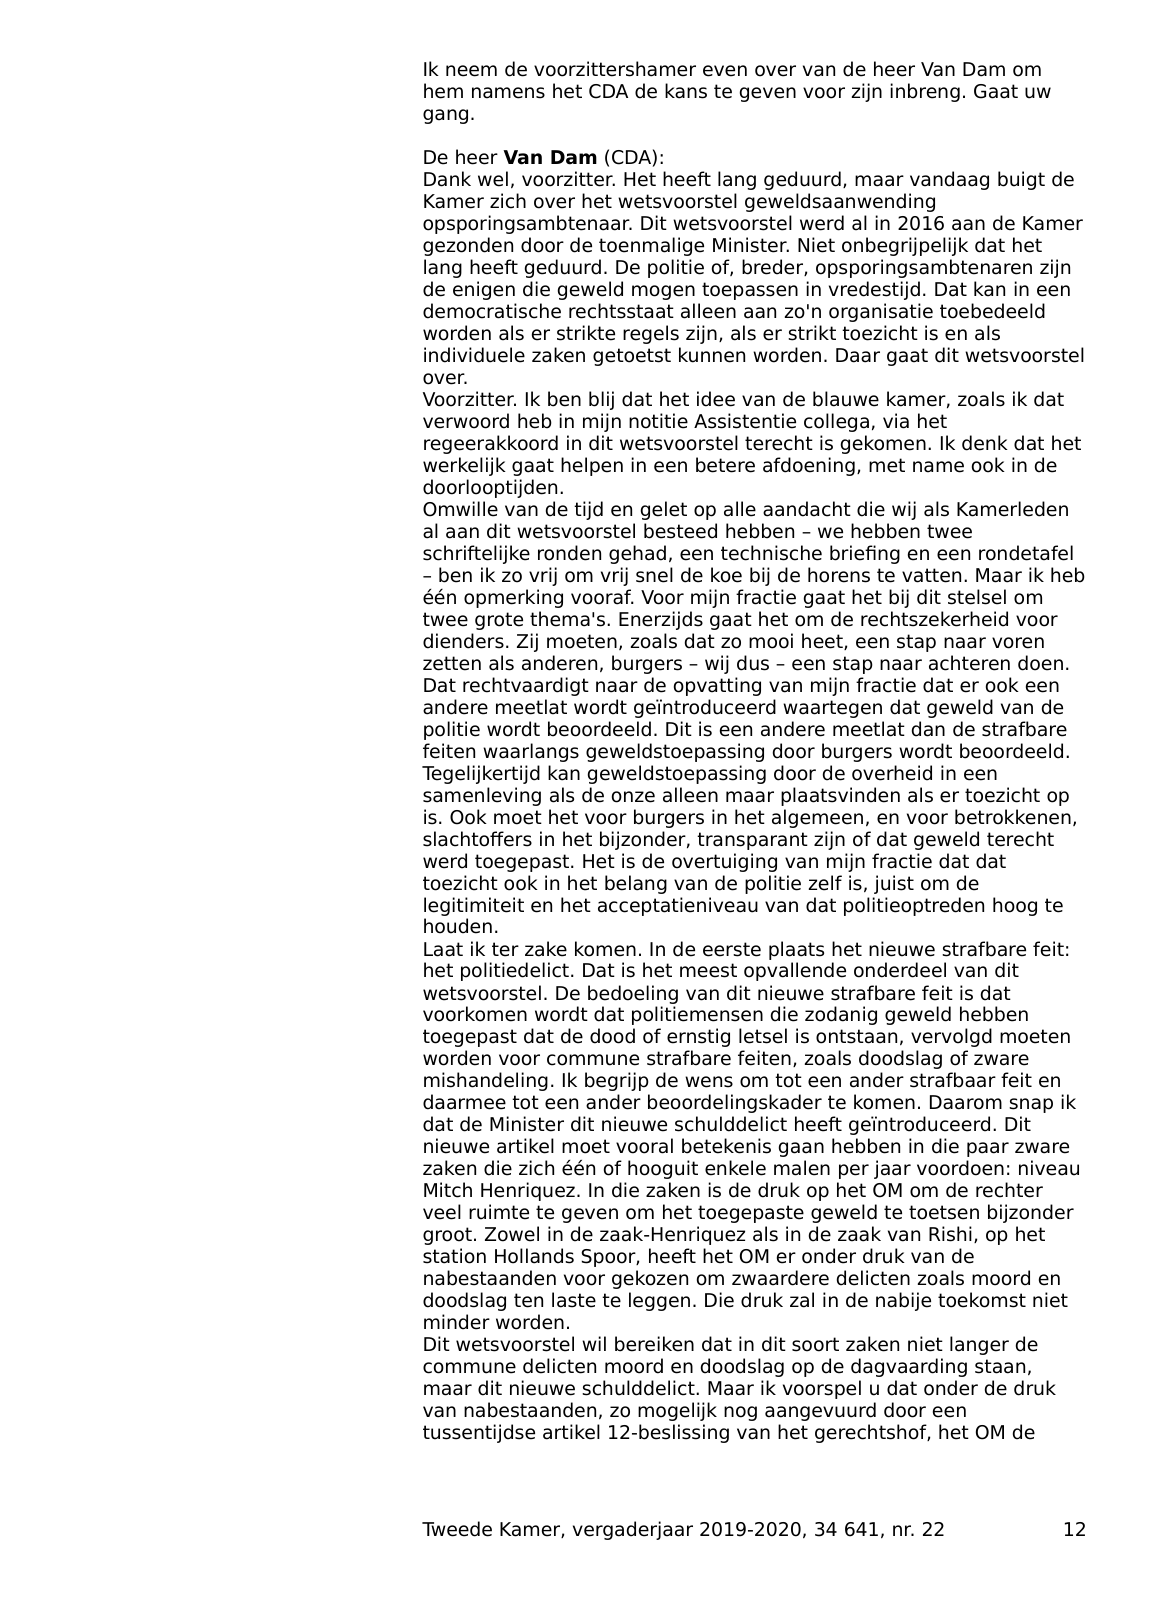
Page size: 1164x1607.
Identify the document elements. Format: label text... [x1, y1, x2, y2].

text Laat ik ter zake komen. In de eerste plaats het nieuwe strafbare feit: het politiedelict. Dat is het meest opvallende onderdeel van dit wetsvoorstel. De bedoeling van dit nieuwe strafbare feit is dat voorkomen wordt dat politiemensen die zodanig geweld hebben toegepast dat de dood of ernstig letsel is ontstaan, vervolgd moeten worden voor commune strafbare feiten, zoals doodslag of zware mishandeling. Ik begrijp de wens om tot een ander strafbaar feit en daarmee tot een ander beoordelingskader te komen. Daarom snap ik dat de Minister dit nieuwe schulddelict heeft geïntroduceerd. Dit nieuwe artikel moet vooral betekenis gaan hebben in die paar zware zaken die zich één of hooguit enkele malen per jaar voordoen: niveau Mitch Henriquez. In die zaken is de druk op het OM om de rechter veel ruimte te geven om het toegepaste geweld te toetsen bijzonder groot. Zowel in de zaak-Henriquez als in de zaak van Rishi, op het station Hollands Spoor, heeft het OM er onder druk van de nabestaanden voor gekozen om zwaardere delicten zoals moord en doodslag ten laste te leggen. Die druk zal in de nabije toekomst niet minder worden. [422, 938, 1087, 1334]
text Dit wetsvoorstel wil bereiken dat in dit soort zaken niet langer de commune delicten moord en doodslag op de dagvaarding staan, maar dit nieuwe schulddelict. Maar ik voorspel u dat onder de druk van nabestaanden, zo mogelijk nog aangevuurd door een tussentijdse artikel 12-beslissing van het gerechtshof, het OM de [422, 1334, 1087, 1444]
text Dank wel, voorzitter. Het heeft lang geduurd, maar vandaag buigt de Kamer zich over het wetsvoorstel geweldsaanwending opsporingsambtenaar. Dit wetsvoorstel werd al in 2016 aan de Kamer gezonden door de toenmalige Minister. Niet onbegrijpelijk dat het lang heeft geduurd. De politie of, breder, opsporingsambtenaren zijn de enigen die geweld mogen toepassen in vredestijd. Dat kan in een democratische rechtsstaat alleen aan zo'n organisatie toebedeeld worden als er strikte regels zijn, als er strikt toezicht is en als individuele zaken getoetst kunnen worden. Daar gaat dit wetsvoorstel over. [422, 169, 1087, 389]
text Omwille van de tijd en gelet op alle aandacht die wij als Kamerleden al aan dit wetsvoorstel besteed hebben – we hebben twee schriftelijke ronden gehad, een technische briefing en een rondetafel – ben ik zo vrij om vrij snel de koe bij de horens te vatten. Maar ik heb één opmerking vooraf. Voor mijn fractie gaat het bij dit stelsel om twee grote thema's. Enerzijds gaat het om de rechtszekerheid voor dienders. Zij moeten, zoals dat zo mooi heet, een stap naar voren zetten als anderen, burgers – wij dus – een stap naar achteren doen. Dat rechtvaardigt naar de opvatting van mijn fractie dat er ook een andere meetlat wordt geïntroduceerd waartegen dat geweld van de politie wordt beoordeeld. Dit is een andere meetlat dan de strafbare feiten waarlangs geweldstoepassing door burgers wordt beoordeeld. Tegelijkertijd kan geweldstoepassing door de overheid in een samenleving als de onze alleen maar plaatsvinden als er toezicht op is. Ook moet het voor burgers in het algemeen, en voor betrokkenen, slachtoffers in het bijzonder, transparant zijn of dat geweld terecht werd toegepast. Het is de overtuiging van mijn fractie dat dat toezicht ook in het belang van de politie zelf is, juist om de legitimiteit en het acceptatieniveau van dat politieoptreden hoog te houden. [422, 499, 1087, 938]
text De heer Van Dam (CDA): [422, 147, 1087, 169]
text Ik neem de voorzittershamer even over van de heer Van Dam om hem namens het CDA de kans te geven voor zijn inbreng. Gaat uw gang. [422, 59, 1087, 125]
text Voorzitter. Ik ben blij dat het idee van de blauwe kamer, zoals ik dat verwoord heb in mijn notitie Assistentie collega, via het regeerakkoord in dit wetsvoorstel terecht is gekomen. Ik denk dat het werkelijk gaat helpen in een betere afdoening, met name ook in de doorlooptijden. [422, 389, 1087, 499]
